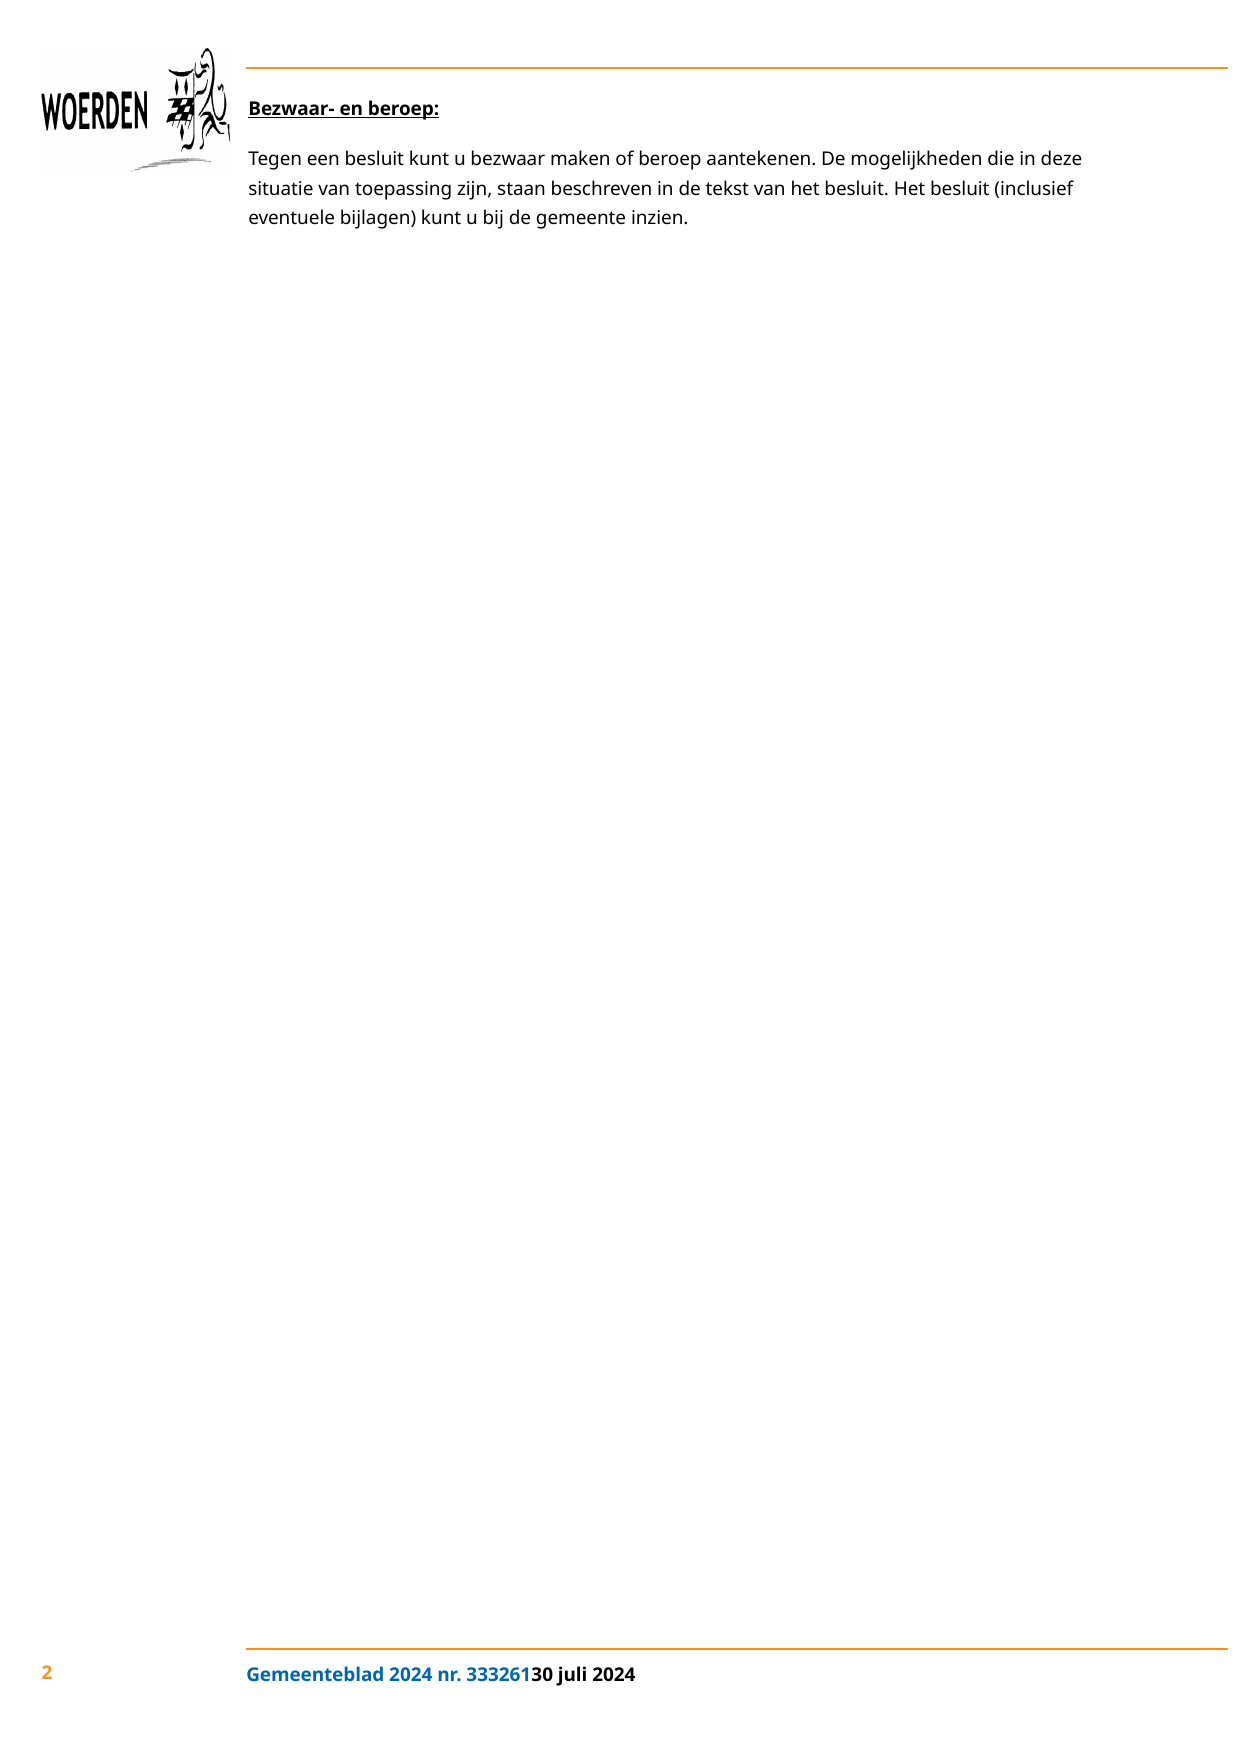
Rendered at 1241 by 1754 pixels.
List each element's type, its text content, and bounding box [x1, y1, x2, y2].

text Tegen een besluit kunt u bezwaar maken of beroep aantekenen. De mogelijkheden die in deze situatie van toepassing zijn, staan beschreven in de tekst van het besluit. Het besluit (inclusief eventuele bijlagen) kunt u bij de gemeente inzien. [248, 145, 1152, 230]
text Bezwaar- en beroep: [248, 95, 1152, 121]
picture [41, 47, 231, 172]
